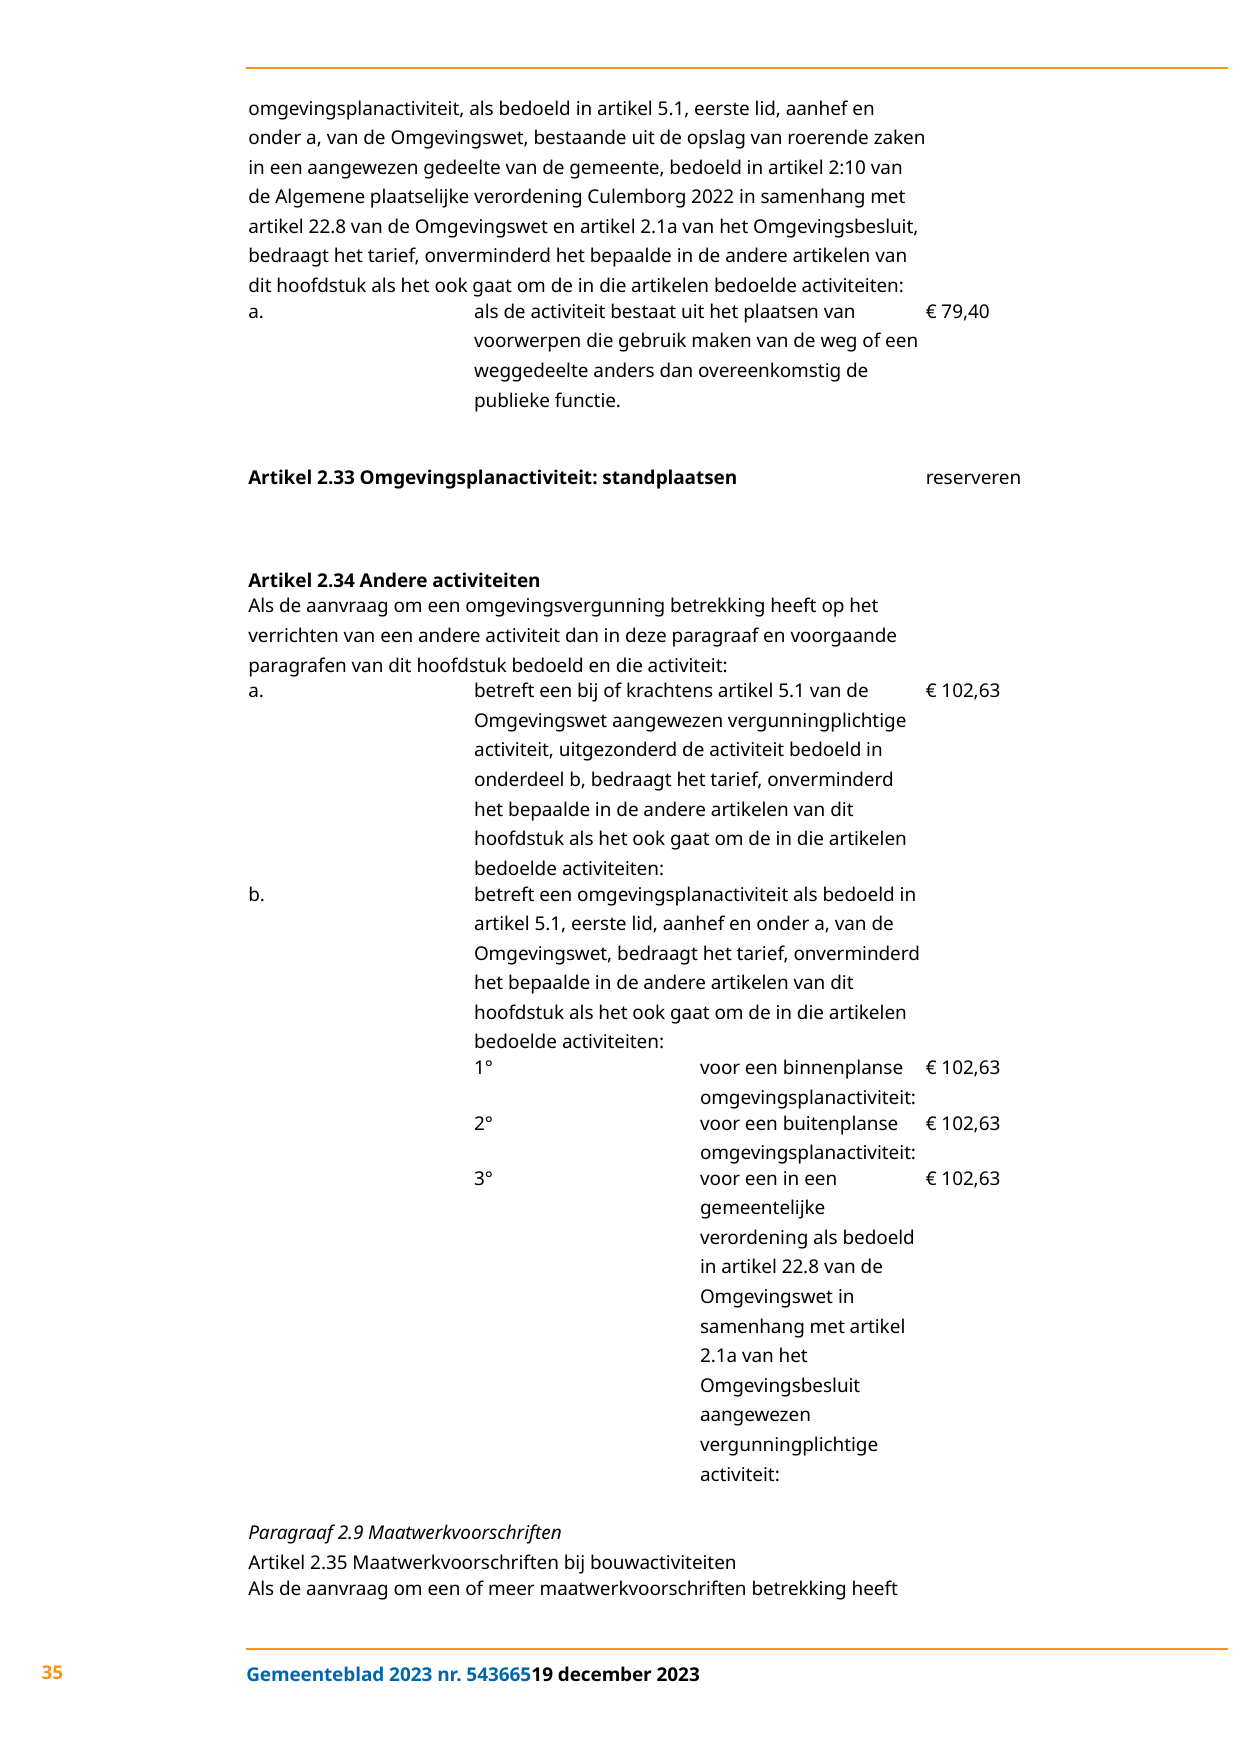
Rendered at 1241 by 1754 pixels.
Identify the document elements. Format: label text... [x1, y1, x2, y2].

table_cell [248, 1165, 474, 1487]
table_cell [474, 413, 926, 438]
table_cell € 79,40 [926, 298, 1152, 412]
table_cell 1° [474, 1054, 700, 1110]
table_cell [926, 593, 1152, 677]
table_cell [248, 1110, 474, 1165]
table_cell € 102,63 [926, 1110, 1152, 1165]
table_cell [926, 515, 1152, 541]
table_cell [248, 515, 926, 541]
table_cell voor een in een gemeentelijke verordening als bedoeld in artikel 22.8 van de Omgevingswet in samenhang met artikel 2.1a van het Omgevingsbesluit aangewezen vergunningplichtige activiteit: [700, 1165, 926, 1487]
table_cell [248, 413, 474, 438]
table_cell [926, 567, 1152, 593]
table_cell Als de aanvraag om een omgevingsvergunning betrekking heeft op het verrichten van een andere activiteit dan in deze paragraaf en voorgaande paragrafen van dit hoofdstuk bedoeld en die activiteit: [248, 593, 926, 677]
table_cell 2° [474, 1110, 700, 1165]
picture [41, 47, 231, 172]
table_cell Artikel 2.34 Andere activiteiten [248, 567, 926, 593]
table_cell [926, 1575, 1152, 1601]
table_cell [926, 438, 1152, 464]
table_cell [926, 413, 1152, 438]
table_cell betreft een bij of krachtens artikel 5.1 van de Omgevingswet aangewezen vergunningplichtige activiteit, uitgezonderd de activiteit bedoeld in onderdeel b, bedraagt het tarief, onverminderd het bepaalde in de andere artikelen van dit hoofdstuk als het ook gaat om de in die artikelen bedoelde activiteiten: [474, 678, 926, 881]
table_cell reserveren [926, 464, 1152, 490]
table_cell [926, 881, 1152, 1054]
table_cell [926, 490, 1152, 515]
table_cell omgevingsplanactiviteit, als bedoeld in artikel 5.1, eerste lid, aanhef en onder a, van de Omgevingswet, bestaande uit de opslag van roerende zaken in een aangewezen gedeelte van de gemeente, bedoeld in artikel 2:10 van de Algemene plaatselijke verordening Culemborg 2022 in samenhang met artikel 22.8 van de Omgevingswet en artikel 2.1a van het Omgevingsbesluit, bedraagt het tarief, onverminderd het bepaalde in de andere artikelen van dit hoofdstuk als het ook gaat om de in die artikelen bedoelde activiteiten: [248, 95, 926, 298]
table_cell € 102,63 [926, 1054, 1152, 1110]
table_cell 3° [474, 1165, 700, 1487]
table_cell [248, 438, 926, 464]
table_cell Als de aanvraag om een of meer maatwerkvoorschriften betrekking heeft [248, 1575, 926, 1601]
table_cell € 102,63 [926, 678, 1152, 881]
table_header [926, 1549, 1152, 1575]
table_cell [248, 490, 926, 515]
table_cell voor een binnenplanse omgevingsplanactiviteit: [700, 1054, 926, 1110]
table_cell als de activiteit bestaat uit het plaatsen van voorwerpen die gebruik maken van de weg of een weggedeelte anders dan overeenkomstig de publieke functie. [474, 298, 926, 412]
text Paragraaf 2.9 Maatwerkvoorschriften [248, 1519, 1152, 1545]
table_cell b. [248, 881, 474, 1054]
table_cell [926, 95, 1152, 298]
table_cell voor een buitenplanse omgevingsplanactiviteit: [700, 1110, 926, 1165]
table_cell a. [248, 298, 474, 412]
table_header Artikel 2.35 Maatwerkvoorschriften bij bouwactiviteiten [248, 1549, 926, 1575]
table_cell betreft een omgevingsplanactiviteit als bedoeld in artikel 5.1, eerste lid, aanhef en onder a, van de Omgevingswet, bedraagt het tarief, onverminderd het bepaalde in de andere artikelen van dit hoofdstuk als het ook gaat om de in die artikelen bedoelde activiteiten: [474, 881, 926, 1054]
table_cell € 102,63 [926, 1165, 1152, 1487]
table_cell a. [248, 678, 474, 881]
table_cell [248, 1054, 474, 1110]
table_cell [926, 541, 1152, 567]
table_cell Artikel 2.33 Omgevingsplanactiviteit: standplaatsen [248, 464, 926, 490]
table_cell [248, 541, 926, 567]
